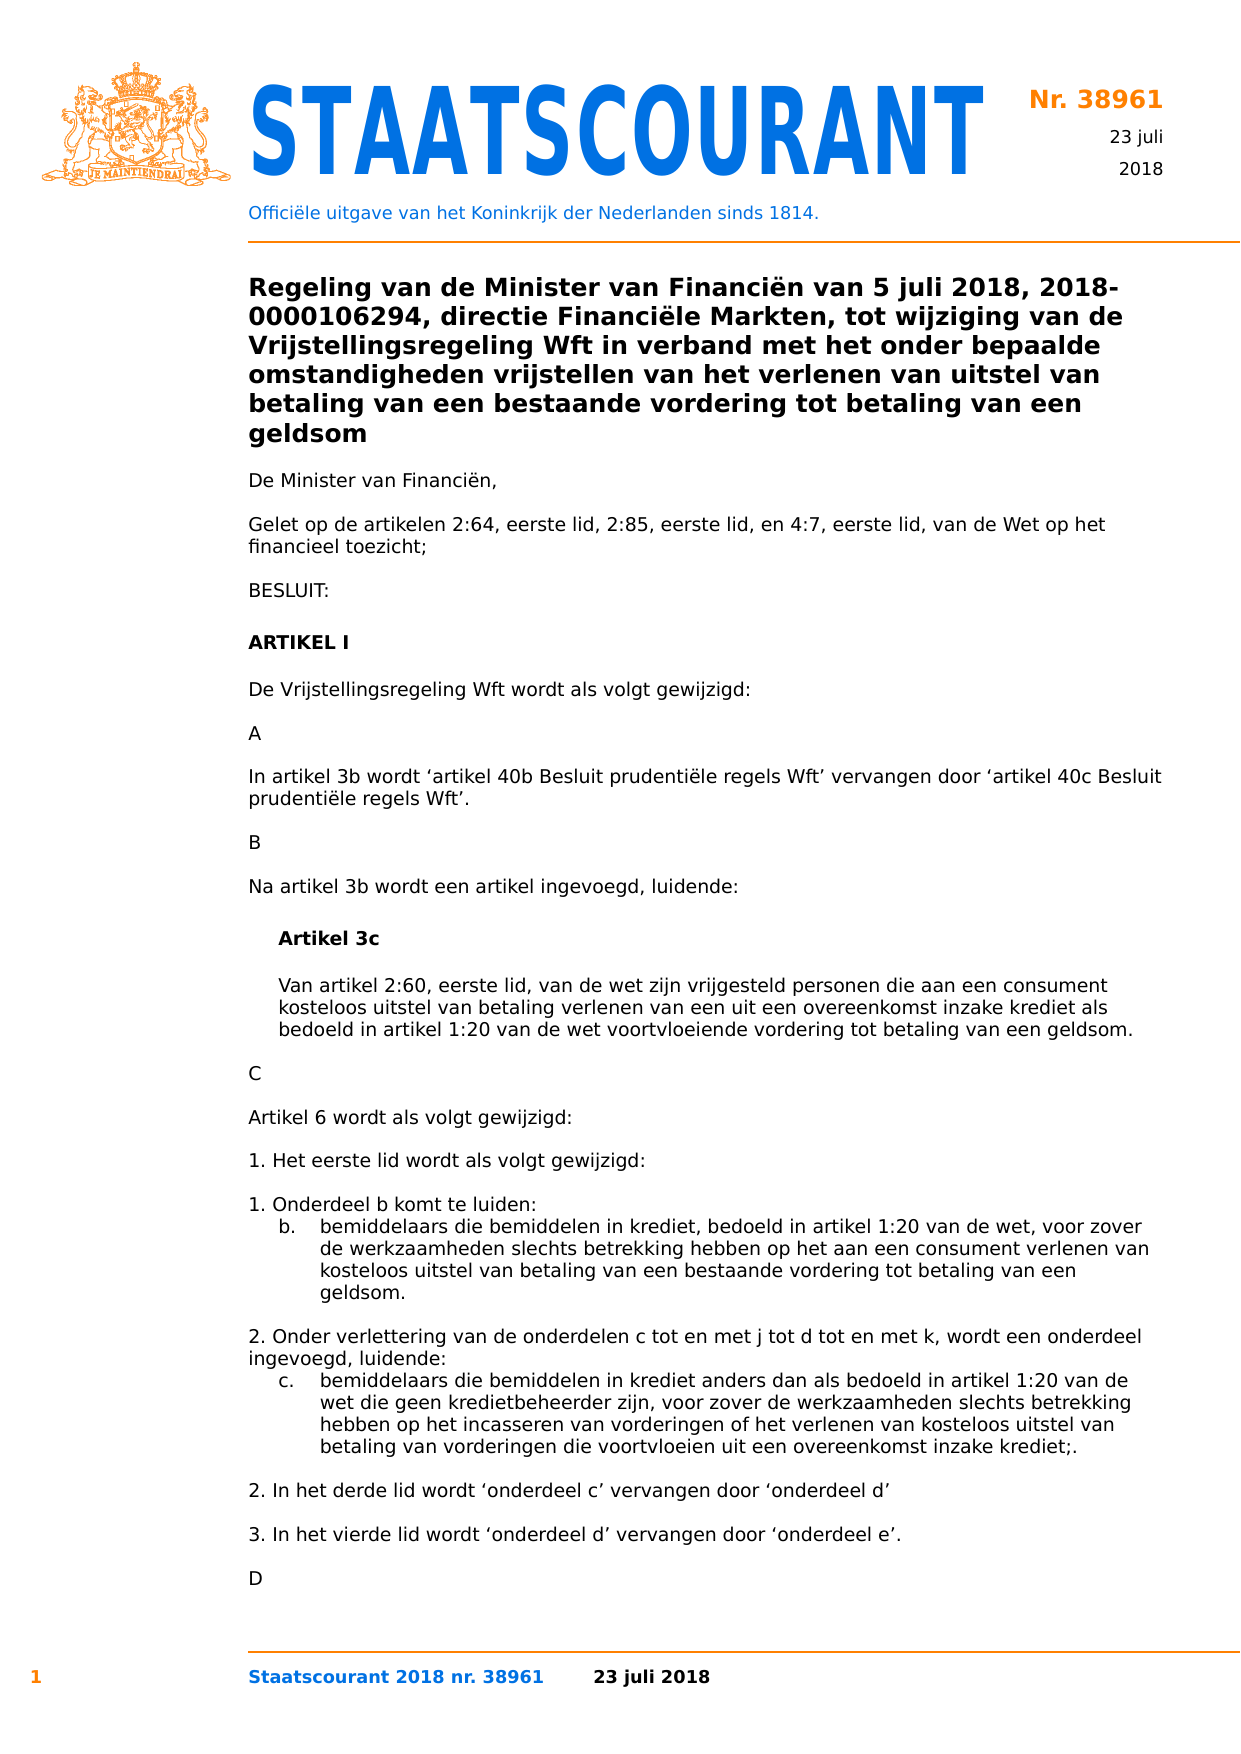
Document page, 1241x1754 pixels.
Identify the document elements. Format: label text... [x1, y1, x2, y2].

subtitle ARTIKEL I [248, 632, 1163, 653]
text 2. Onder verlettering van de onderdelen c tot en met j tot d tot en met k, wordt een onderdeel ingevoegd, luidende: [248, 1326, 1163, 1370]
text C [248, 1063, 1163, 1085]
text Gelet op de artikelen 2:64, eerste lid, 2:85, eerste lid, en 4:7, eerste lid, van de Wet op het financieel toezicht; [248, 514, 1163, 558]
text Van artikel 2:60, eerste lid, van de wet zijn vrijgesteld personen die aan een consument kosteloos uitstel van betaling verlenen van een uit een overeenkomst inzake krediet als bedoeld in artikel 1:20 van de wet voortvloeiende vordering tot betaling van een geldsom. [278, 975, 1163, 1041]
table_header Nr. 38961 [998, 62, 1240, 121]
text 1. Onderdeel b komt te luiden: [248, 1194, 1163, 1216]
table_header [25, 62, 248, 241]
table_header STAATSCOURANT [248, 62, 998, 203]
text De Vrijstellingsregeling Wft wordt als volgt gewijzigd: [248, 678, 1163, 701]
text 2. In het derde lid wordt ‘onderdeel c’ vervangen door ‘onderdeel d’ [248, 1480, 1163, 1502]
text Na artikel 3b wordt een artikel ingevoegd, luidende: [248, 876, 1163, 898]
text Artikel 6 wordt als volgt gewijzigd: [248, 1107, 1163, 1128]
text De Minister van Financiën, [248, 470, 1163, 492]
text 1. Het eerste lid wordt als volgt gewijzigd: [248, 1150, 1163, 1172]
subtitle Regeling van de Minister van Financiën van 5 juli 2018, 2018-0000106294, directie Financiële Markten, tot wijziging van de Vrijstellingsregeling Wft in verband met het onder bepaalde omstandigheden vrijstellen van het verlenen van uitstel van betaling van een bestaande vordering tot betaling van een geldsom [248, 273, 1163, 448]
text A [248, 722, 1163, 744]
text In artikel 3b wordt ‘artikel 40b Besluit prudentiële regels Wft’ vervangen door ‘artikel 40c Besluit prudentiële regels Wft’. [248, 766, 1163, 810]
text D [248, 1567, 1163, 1589]
text 3. In het vierde lid wordt ‘onderdeel d’ vervangen door ‘onderdeel e’. [248, 1524, 1163, 1546]
table_cell 2018 [998, 153, 1240, 203]
picture [41, 62, 231, 186]
table_cell 23 juli [998, 121, 1240, 153]
text c. bemiddelaars die bemiddelen in krediet anders dan als bedoeld in artikel 1:20 van de wet die geen kredietbeheerder zijn, voor zover de werkzaamheden slechts betrekking hebben op het incasseren van vorderingen of het verlenen van kosteloos uitstel van betaling van vorderingen die voortvloeien uit een overeenkomst inzake krediet;. [278, 1370, 1163, 1458]
subtitle Artikel 3c [278, 928, 1163, 950]
text BESLUIT: [248, 579, 1163, 602]
text B [248, 832, 1163, 854]
table_cell Officiële uitgave van het Koninkrijk der Nederlanden sinds 1814. [248, 203, 1240, 241]
text b. bemiddelaars die bemiddelen in krediet, bedoeld in artikel 1:20 van de wet, voor zover de werkzaamheden slechts betrekking hebben op het aan een consument verlenen van kosteloos uitstel van betaling van een bestaande vordering tot betaling van een geldsom. [278, 1216, 1163, 1304]
